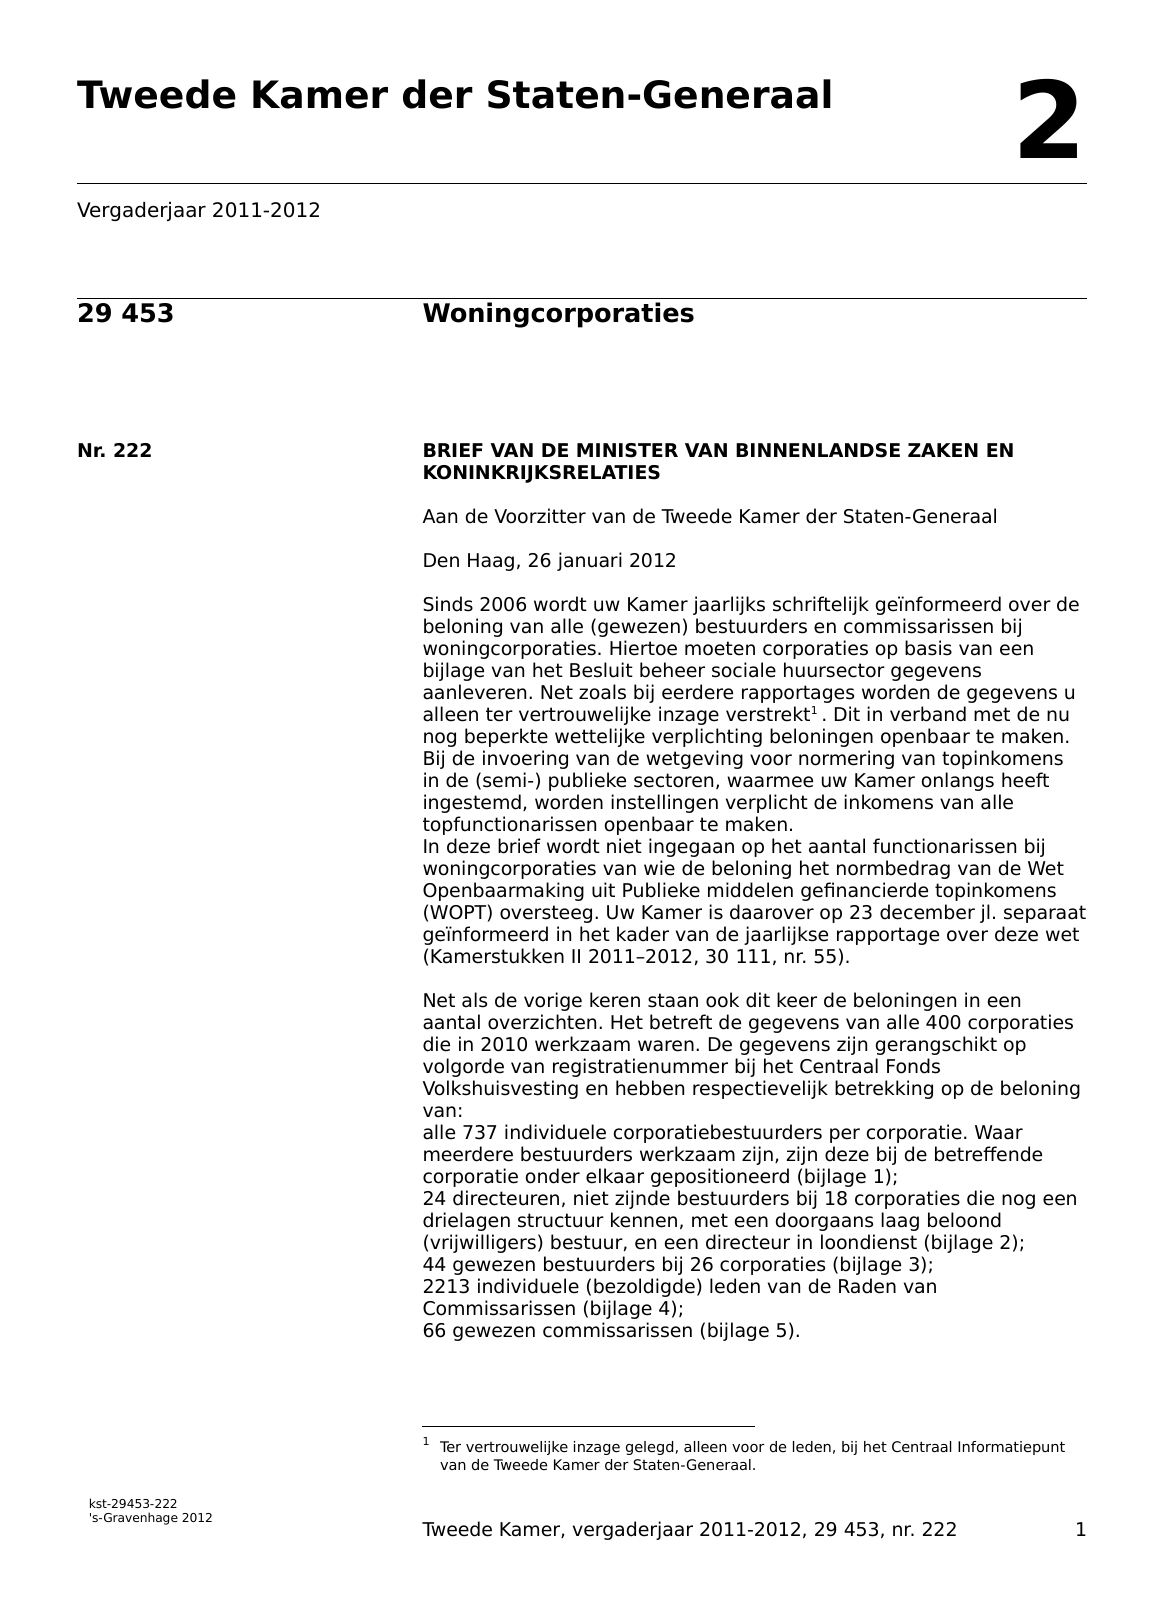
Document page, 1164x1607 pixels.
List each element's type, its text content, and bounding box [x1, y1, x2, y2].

text kst-29453-222 [88, 1497, 323, 1511]
text In deze brief wordt niet ingegaan op het aantal functionarissen bij woningcorporaties van wie de beloning het normbedrag van de Wet Openbaarmaking uit Publieke middelen gefinancierde topinkomens (WOPT) oversteeg. Uw Kamer is daarover op 23 december jl. separaat geïnformeerd in het kader van de jaarlijkse rapportage over deze wet (Kamerstukken II 2011–2012, 30 111, nr. 55). [422, 836, 1087, 968]
subtitle Nr. 222 BRIEF VAN DE MINISTER VAN BINNENLANDSE ZAKEN EN KONINKRIJKSRELATIES [77, 440, 1087, 484]
text Sinds 2006 wordt uw Kamer jaarlijks schriftelijk geïnformeerd over de beloning van alle (gewezen) bestuurders en commissarissen bij woningcorporaties. Hiertoe moeten corporaties op basis van een bijlage van het Besluit beheer sociale huursector gegevens aanleveren. Net zoals bij eerdere rapportages worden de gegevens u alleen ter vertrouwelijke inzage verstrekt. Dit in verband met de nu nog beperkte wettelijke verplichting beloningen openbaar te maken. [422, 594, 1087, 748]
text Ter vertrouwelijke inzage gelegd, alleen voor de leden, bij het Centraal Informatiepunt van de Tweede Kamer der Staten-Generaal. [422, 1435, 1087, 1474]
table_cell Vergaderjaar 2011-2012 [77, 184, 1087, 298]
text 66 gewezen commissarissen (bijlage 5). [422, 1320, 1087, 1342]
text 24 directeuren, niet zijnde bestuurders bij 18 corporaties die nog een drielagen structuur kennen, met een doorgaans laag beloond (vrijwilligers) bestuur, en een directeur in loondienst (bijlage 2); [422, 1188, 1087, 1254]
text 's-Gravenhage 2012 [88, 1511, 323, 1525]
text 2213 individuele (bezoldigde) leden van de Raden van Commissarissen (bijlage 4); [422, 1276, 1087, 1320]
text 44 gewezen bestuurders bij 26 corporaties (bijlage 3); [422, 1254, 1087, 1276]
text Den Haag, 26 januari 2012 [422, 550, 1087, 572]
table_header 2 [886, 59, 1087, 183]
text Net als de vorige keren staan ook dit keer de beloningen in een aantal overzichten. Het betreft de gegevens van alle 400 corporaties die in 2010 werkzaam waren. De gegevens zijn gerangschikt op volgorde van registratienummer bij het Centraal Fonds Volkshuisvesting en hebben respectievelijk betrekking op de beloning van: [422, 990, 1087, 1122]
table_header Tweede Kamer der Staten-Generaal [77, 59, 886, 183]
subtitle 29 453 Woningcorporaties [77, 299, 1087, 329]
text Bij de invoering van de wetgeving voor normering van topinkomens in de (semi-) publieke sectoren, waarmee uw Kamer onlangs heeft ingestemd, worden instellingen verplicht de inkomens van alle topfunctionarissen openbaar te maken. [422, 748, 1087, 836]
text alle 737 individuele corporatiebestuurders per corporatie. Waar meerdere bestuurders werkzaam zijn, zijn deze bij de betreffende corporatie onder elkaar gepositioneerd (bijlage 1); [422, 1122, 1087, 1188]
text Aan de Voorzitter van de Tweede Kamer der Staten-Generaal [422, 506, 1087, 528]
